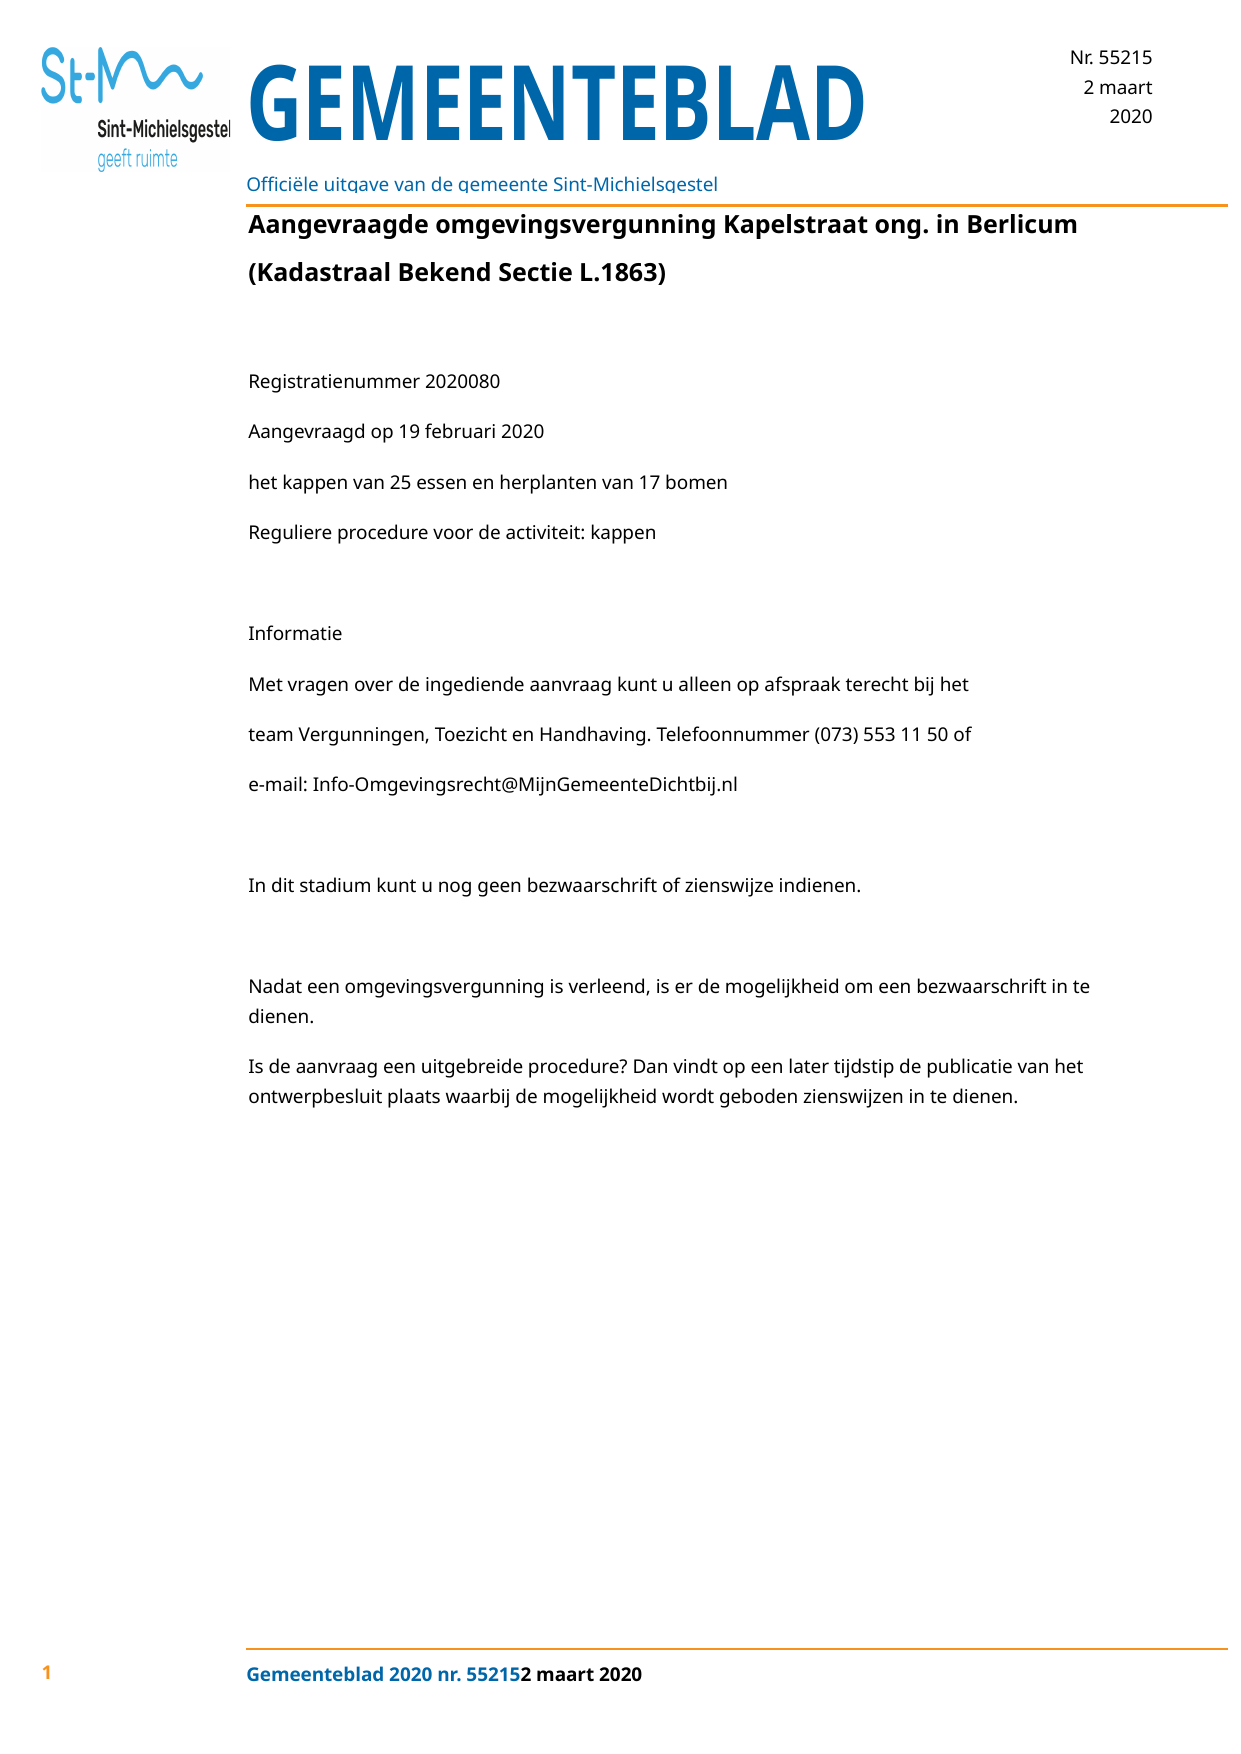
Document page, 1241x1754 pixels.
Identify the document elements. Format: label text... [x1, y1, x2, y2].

text Met vragen over de ingediende aanvraag kunt u alleen op afspraak terecht bij het [248, 671, 1152, 697]
picture [41, 47, 231, 172]
text In dit stadium kunt u nog geen bezwaarschrift of zienswijze indienen. [248, 872, 1152, 898]
text e-mail: Info-Omgevingsrecht@MijnGemeenteDichtbij.nl [248, 772, 1152, 797]
text team Vergunningen, Toezicht en Handhaving. Telefoonnummer (073) 553 11 50 of [248, 721, 1152, 747]
text Registratienummer 2020080 [248, 368, 1152, 394]
text Nadat een omgevingsvergunning is verleend, is er de mogelijkheid om een bezwaarschrift in te dienen. [248, 973, 1152, 1029]
text Aangevraagd op 19 februari 2020 [248, 419, 1152, 444]
text Informatie [248, 620, 1152, 646]
text Is de aanvraag een uitgebreide procedure? Dan vindt op een later tijdstip de publicatie van het ontwerpbesluit plaats waarbij de mogelijkheid wordt geboden zienswijzen in te dienen. [248, 1053, 1152, 1109]
text Reguliere procedure voor de activiteit: kappen [248, 519, 1152, 545]
text Aangevraagde omgevingsvergunning Kapelstraat ong. in Berlicum (Kadastraal Bekend Sectie L.1863) [248, 207, 1152, 288]
text het kappen van 25 essen en herplanten van 17 bomen [248, 469, 1152, 495]
